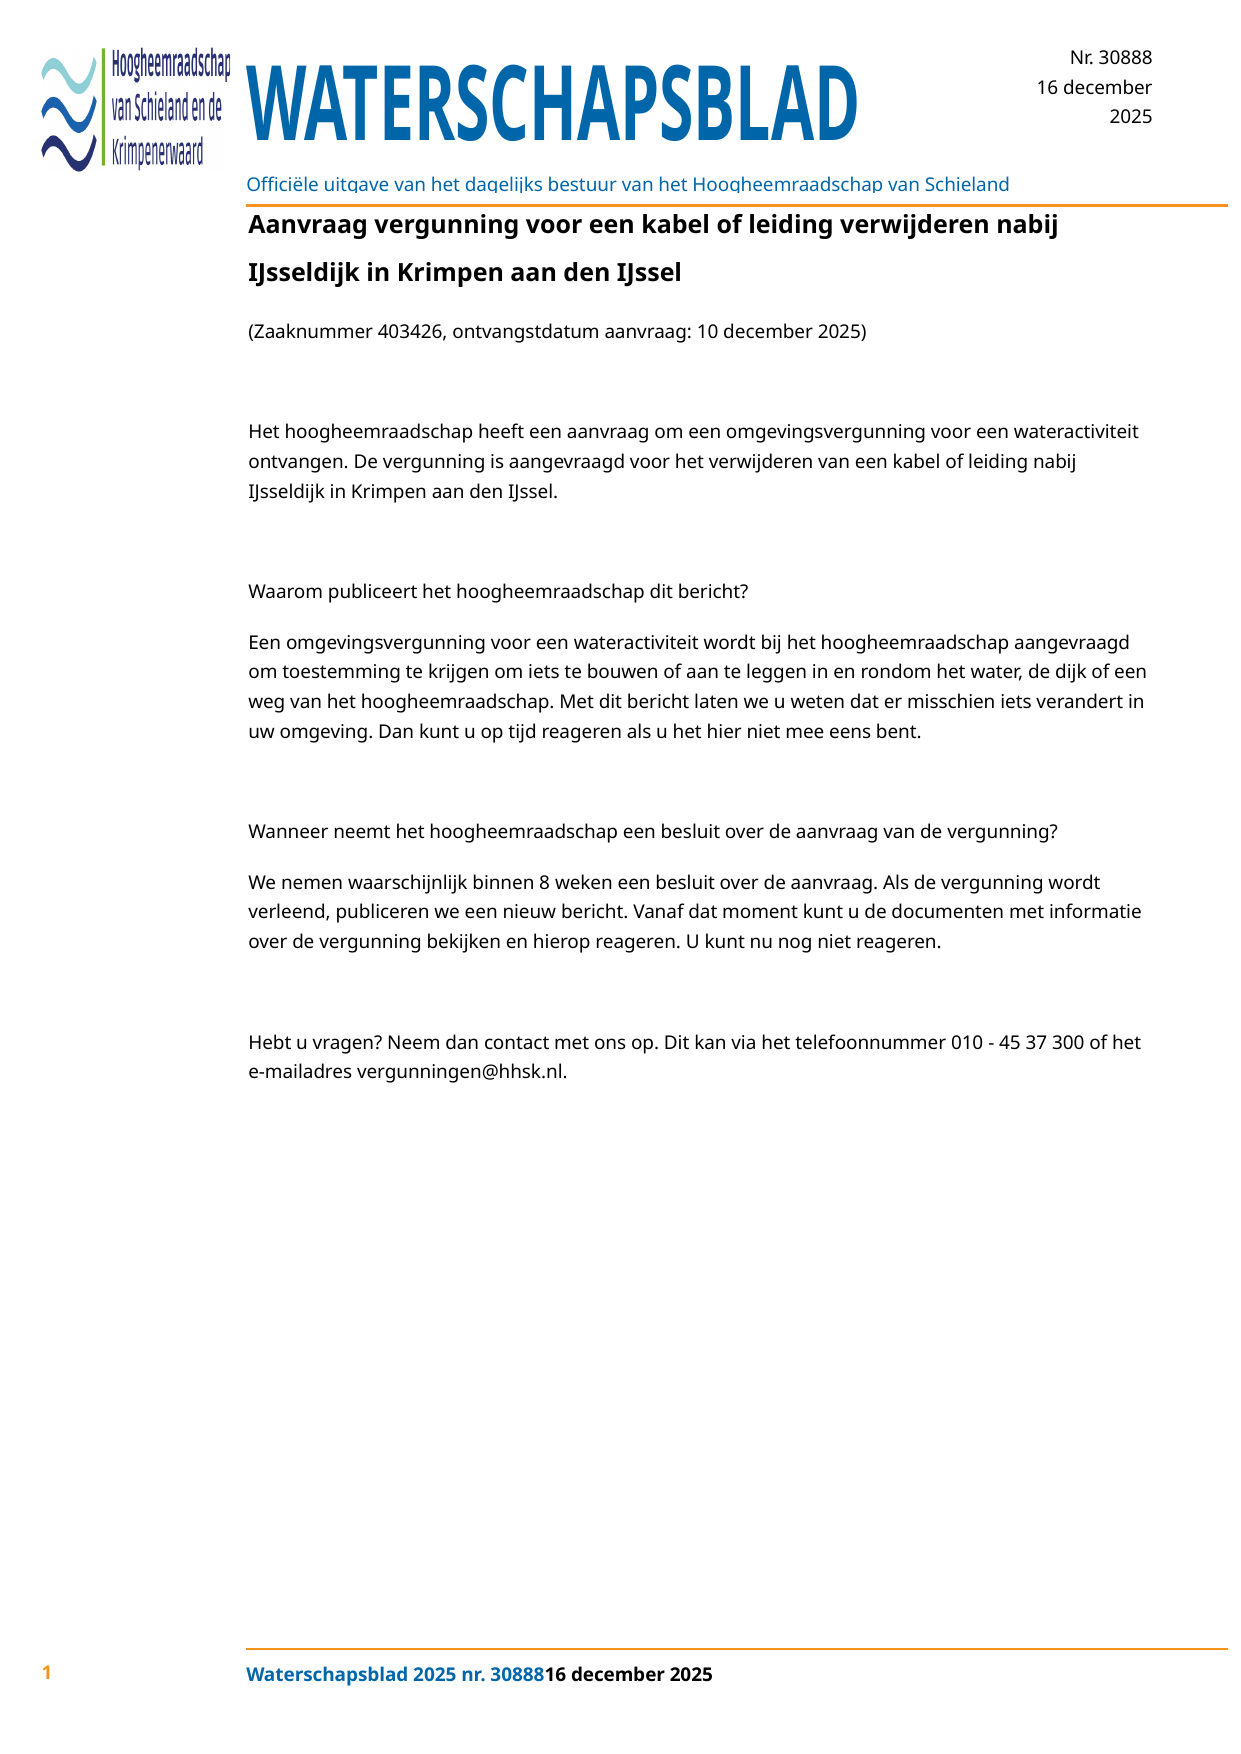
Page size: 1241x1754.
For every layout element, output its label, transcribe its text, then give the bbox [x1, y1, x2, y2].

text Waarom publiceert het hoogheemraadschap dit bericht? [248, 579, 1152, 604]
text Aanvraag vergunning voor een kabel of leiding verwijderen nabij IJsseldijk in Krimpen aan den IJssel [248, 207, 1152, 288]
text (Zaaknummer 403426, ontvangstdatum aanvraag: 10 december 2025) [248, 318, 1152, 344]
text Hebt u vragen? Neem dan contact met ons op. Dit kan via het telefoonnummer 010 - 45 37 300 of het e-mailadres vergunningen@hhsk.nl. [248, 1029, 1152, 1084]
text Een omgevingsvergunning voor een wateractiviteit wordt bij het hoogheemraadschap aangevraagd om toestemming te krijgen om iets te bouwen of aan te leggen in en rondom het water, de dijk of een weg van het hoogheemraadschap. Met dit bericht laten we u weten dat er misschien iets verandert in uw omgeving. Dan kunt u op tijd reageren als u het hier niet mee eens bent. [248, 629, 1152, 744]
text Het hoogheemraadschap heeft een aanvraag om een omgevingsvergunning voor een wateractiviteit ontvangen. De vergunning is aangevraagd voor het verwijderen van een kabel of leiding nabij IJsseldijk in Krimpen aan den IJssel. [248, 419, 1152, 504]
text Wanneer neemt het hoogheemraadschap een besluit over de aanvraag van de vergunning? [248, 819, 1152, 844]
text We nemen waarschijnlijk binnen 8 weken een besluit over de aanvraag. Als de vergunning wordt verleend, publiceren we een nieuw bericht. Vanaf dat moment kunt u de documenten met informatie over de vergunning bekijken en hierop reageren. U kunt nu nog niet reageren. [248, 869, 1152, 954]
picture [41, 47, 231, 172]
